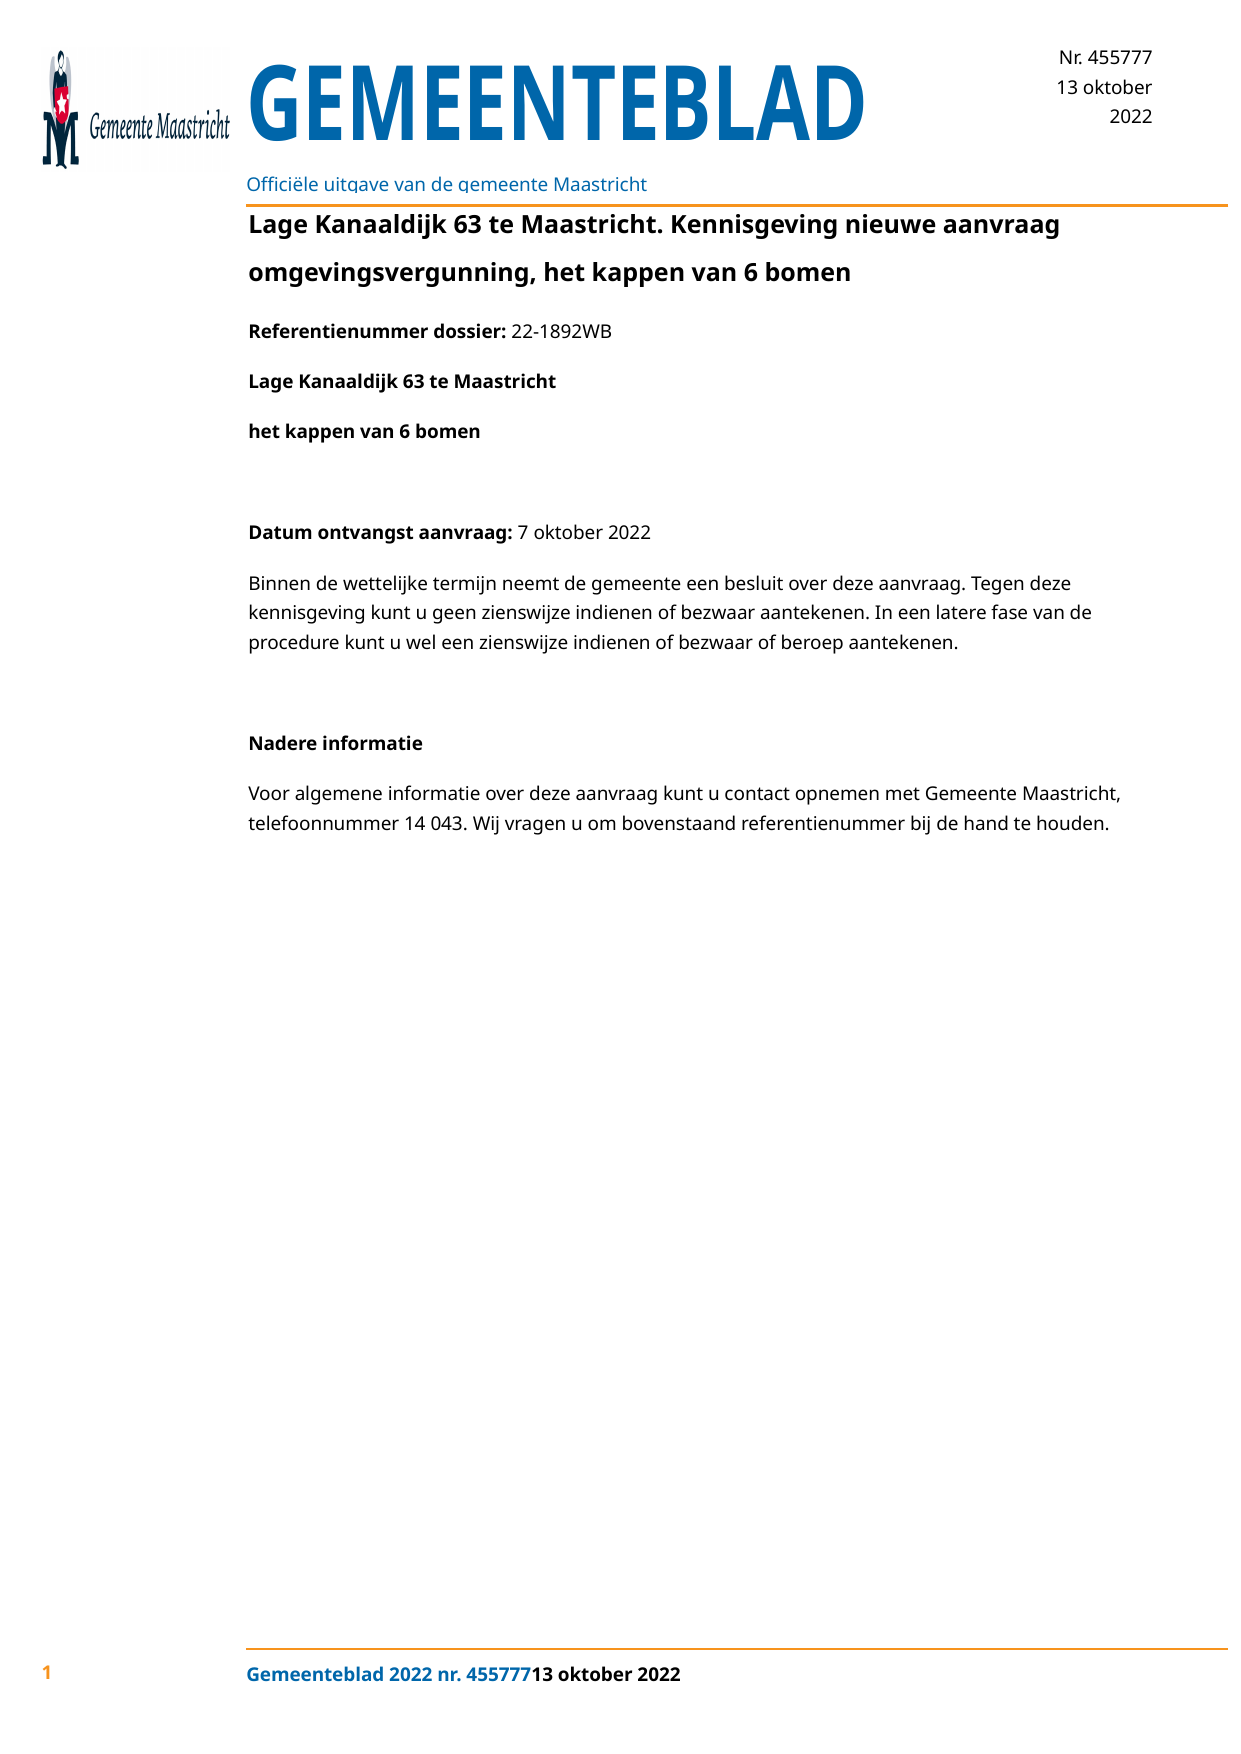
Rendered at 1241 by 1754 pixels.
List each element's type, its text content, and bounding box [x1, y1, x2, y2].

text Lage Kanaaldijk 63 te Maastricht. Kennisgeving nieuwe aanvraag omgevingsvergunning, het kappen van 6 bomen [248, 207, 1152, 288]
text Referentienummer dossier: 22-1892WB [248, 318, 1152, 344]
text het kappen van 6 bomen [248, 419, 1152, 444]
picture [41, 47, 231, 172]
text Voor algemene informatie over deze aanvraag kunt u contact opnemen met Gemeente Maastricht, telefoonnummer 14 043. Wij vragen u om bovenstaand referentienummer bij de hand te houden. [248, 780, 1152, 836]
text Lage Kanaaldijk 63 te Maastricht [248, 368, 1152, 394]
text Binnen de wettelijke termijn neemt de gemeente een besluit over deze aanvraag. Tegen deze kennisgeving kunt u geen zienswijze indienen of bezwaar aantekenen. In een latere fase van de procedure kunt u wel een zienswijze indienen of bezwaar of beroep aantekenen. [248, 570, 1152, 655]
text Datum ontvangst aanvraag: 7 oktober 2022 [248, 519, 1152, 545]
text Nadere informatie [248, 730, 1152, 756]
